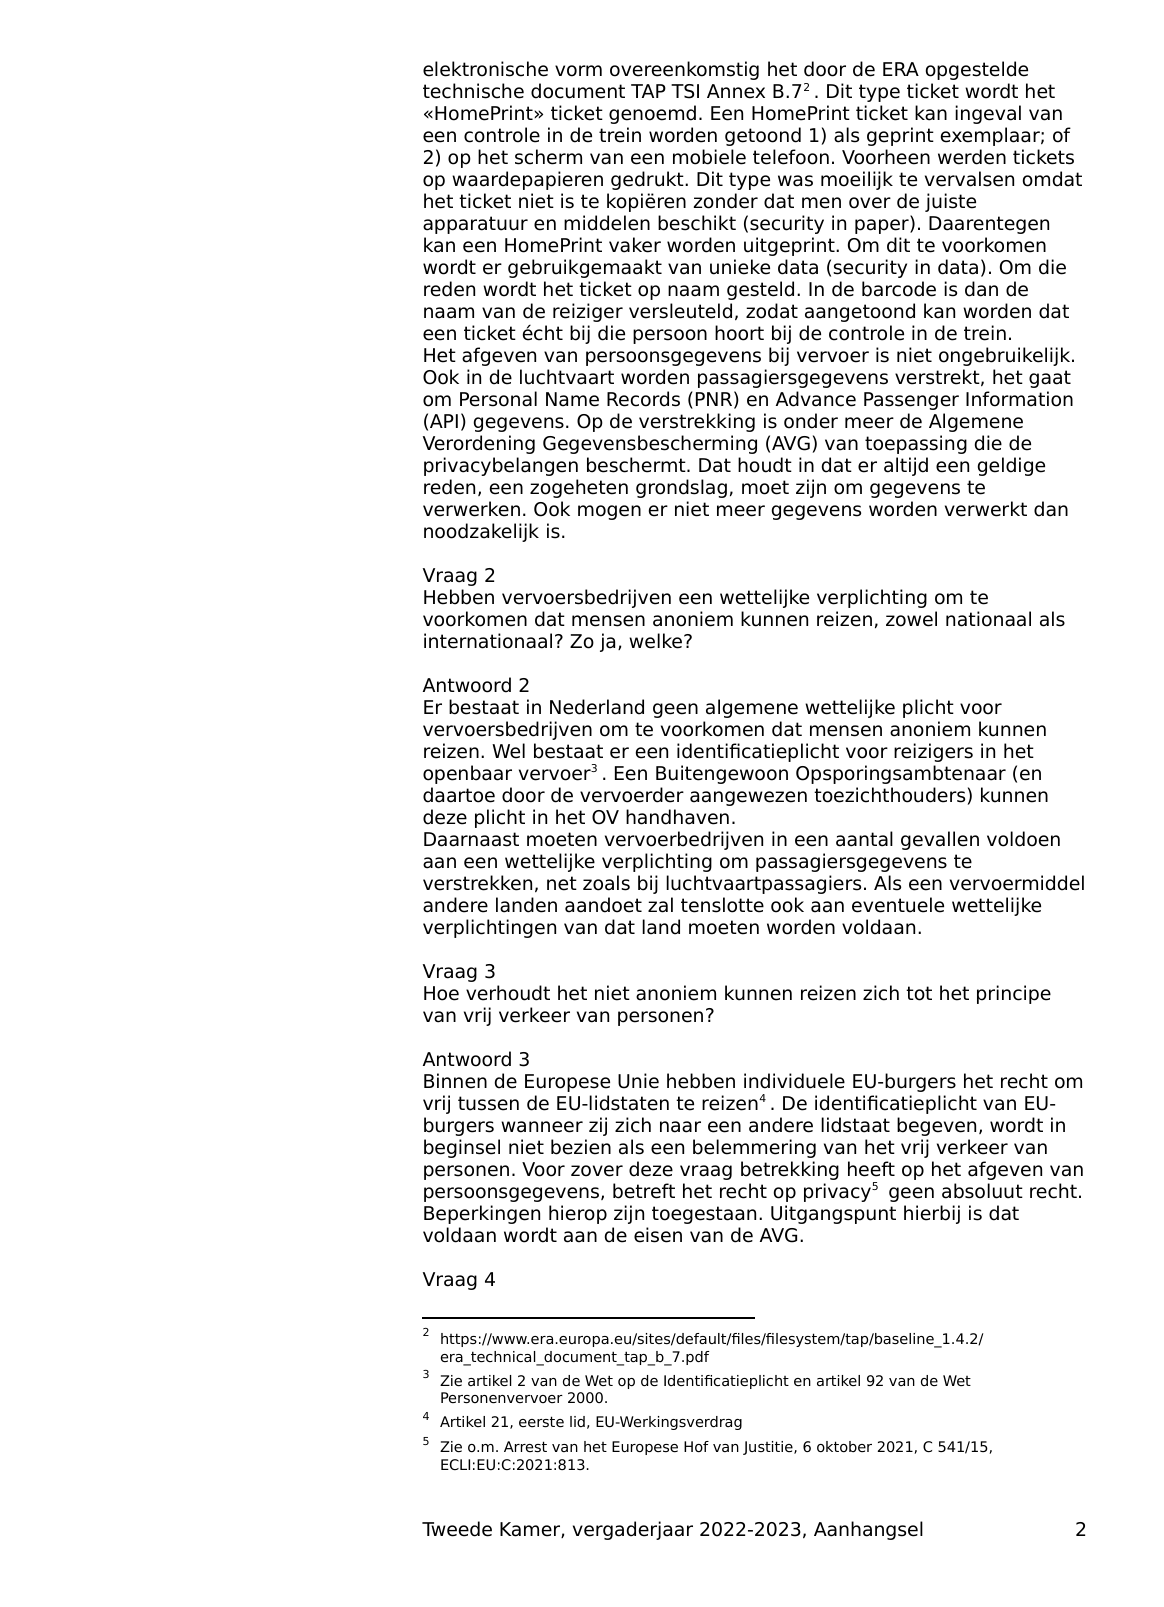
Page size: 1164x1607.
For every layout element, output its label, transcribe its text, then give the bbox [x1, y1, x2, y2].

text Vraag 3 [422, 961, 1087, 983]
text Zie o.m. Arrest van het Europese Hof van Justitie, 6 oktober 2021, C 541/15, ECLI:EU:C:2021:813. [422, 1435, 1087, 1474]
text Vraag 4 [422, 1269, 1087, 1291]
text Antwoord 3 [422, 1049, 1087, 1071]
text Hoe verhoudt het niet anoniem kunnen reizen zich tot het principe van vrij verkeer van personen? [422, 983, 1087, 1027]
text Vraag 2 [422, 565, 1087, 587]
text https://www.era.europa.eu/sites/default/files/filesystem/tap/baseline_1.4.2/era_technical_document_tap_b_7.pdf [422, 1327, 1087, 1366]
text Hebben vervoersbedrijven een wettelijke verplichting om te voorkomen dat mensen anoniem kunnen reizen, zowel nationaal als internationaal? Zo ja, welke? [422, 587, 1087, 653]
text Binnen de Europese Unie hebben individuele EU-burgers het recht om vrij tussen de EU-lidstaten te reizen. De identificatieplicht van EU-burgers wanneer zij zich naar een andere lidstaat begeven, wordt in beginsel niet bezien als een belemmering van het vrij verkeer van personen. Voor zover deze vraag betrekking heeft op het afgeven van persoonsgegevens, betreft het recht op privacy geen absoluut recht. Beperkingen hierop zijn toegestaan. Uitgangspunt hierbij is dat voldaan wordt aan de eisen van de AVG. [422, 1071, 1087, 1247]
text Daarnaast moeten vervoerbedrijven in een aantal gevallen voldoen aan een wettelijke verplichting om passagiersgegevens te verstrekken, net zoals bij luchtvaartpassagiers. Als een vervoermiddel andere landen aandoet zal tenslotte ook aan eventuele wettelijke verplichtingen van dat land moeten worden voldaan. [422, 829, 1087, 939]
text elektronische vorm overeenkomstig het door de ERA opgestelde technische document TAP TSI Annex B.7. Dit type ticket wordt het «HomePrint» ticket genoemd. Een HomePrint ticket kan ingeval van een controle in de trein worden getoond 1) als geprint exemplaar; of 2) op het scherm van een mobiele telefoon. Voorheen werden tickets op waardepapieren gedrukt. Dit type was moeilijk te vervalsen omdat het ticket niet is te kopiëren zonder dat men over de juiste apparatuur en middelen beschikt (security in paper). Daarentegen kan een HomePrint vaker worden uitgeprint. Om dit te voorkomen wordt er gebruikgemaakt van unieke data (security in data). Om die reden wordt het ticket op naam gesteld. In de barcode is dan de naam van de reiziger versleuteld, zodat aangetoond kan worden dat een ticket écht bij die persoon hoort bij de controle in de trein. [422, 59, 1087, 345]
text Er bestaat in Nederland geen algemene wettelijke plicht voor vervoersbedrijven om te voorkomen dat mensen anoniem kunnen reizen. Wel bestaat er een identificatieplicht voor reizigers in het openbaar vervoer. Een Buitengewoon Opsporingsambtenaar (en daartoe door de vervoerder aangewezen toezichthouders) kunnen deze plicht in het OV handhaven. [422, 697, 1087, 829]
text Artikel 21, eerste lid, EU-Werkingsverdrag [422, 1410, 1087, 1432]
text Antwoord 2 [422, 675, 1087, 697]
text Het afgeven van persoonsgegevens bij vervoer is niet ongebruikelijk. Ook in de luchtvaart worden passagiersgegevens verstrekt, het gaat om Personal Name Records (PNR) en Advance Passenger Information (API) gegevens. Op de verstrekking is onder meer de Algemene Verordening Gegevensbescherming (AVG) van toepassing die de privacybelangen beschermt. Dat houdt in dat er altijd een geldige reden, een zogeheten grondslag, moet zijn om gegevens te verwerken. Ook mogen er niet meer gegevens worden verwerkt dan noodzakelijk is. [422, 345, 1087, 543]
text Zie artikel 2 van de Wet op de Identificatieplicht en artikel 92 van de Wet Personenvervoer 2000. [422, 1368, 1087, 1407]
